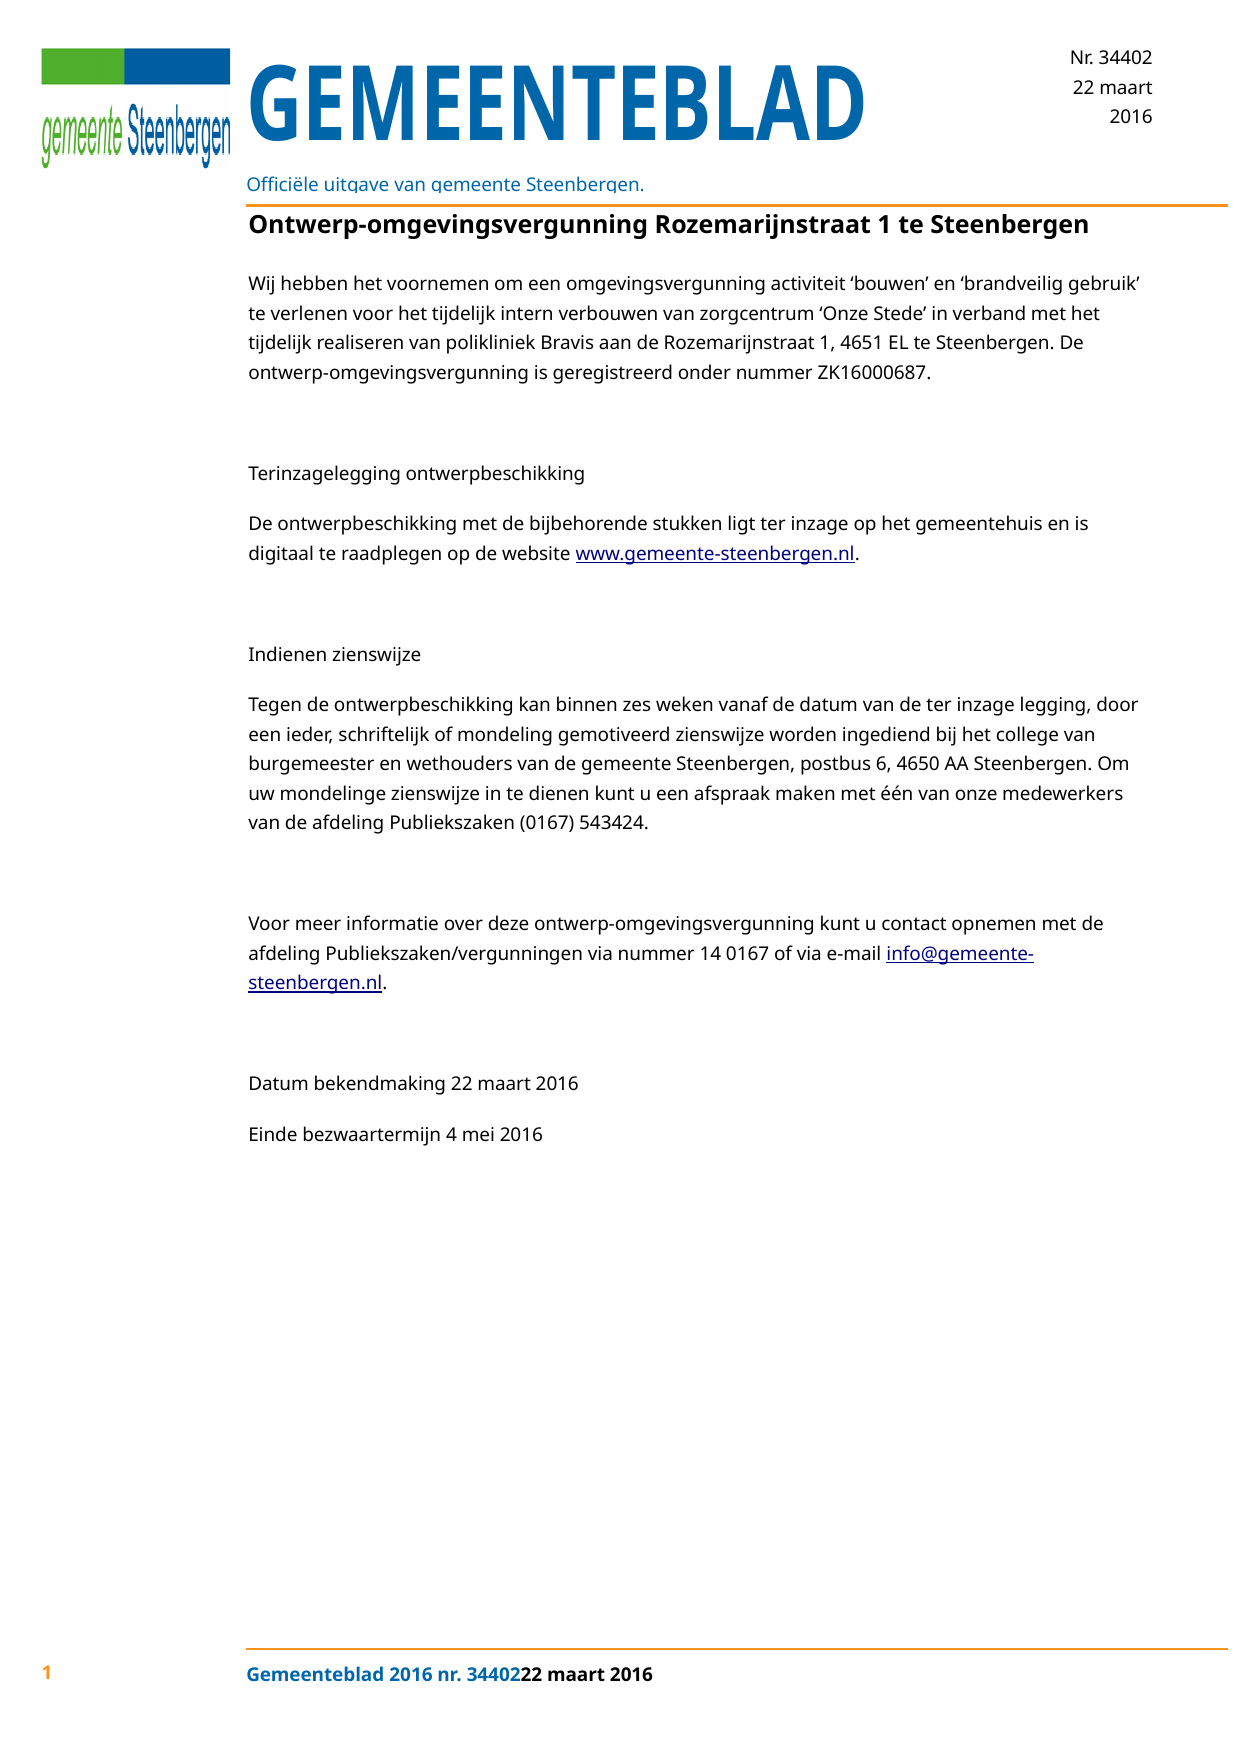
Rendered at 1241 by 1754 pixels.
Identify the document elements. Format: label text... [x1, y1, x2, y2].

text Ontwerp-omgevingsvergunning Rozemarijnstraat 1 te Steenbergen [248, 207, 1152, 241]
text Terinzagelegging ontwerpbeschikking [248, 460, 1152, 486]
picture [41, 47, 231, 172]
text Tegen de ontwerpbeschikking kan binnen zes weken vanaf de datum van de ter inzage legging, door een ieder, schriftelijk of mondeling gemotiveerd zienswijze worden ingediend bij het college van burgemeester en wethouders van de gemeente Steenbergen, postbus 6, 4650 AA Steenbergen. Om uw mondelinge zienswijze in te dienen kunt u een afspraak maken met één van onze medewerkers van de afdeling Publiekszaken (0167) 543424. [248, 691, 1152, 835]
text Wij hebben het voornemen om een omgevingsvergunning activiteit ‘bouwen’ en ‘brandveilig gebruik’ te verlenen voor het tijdelijk intern verbouwen van zorgcentrum ‘Onze Stede’ in verband met het tijdelijk realiseren van polikliniek Bravis aan de Rozemarijnstraat 1, 4651 EL te Steenbergen. De ontwerp-omgevingsvergunning is geregistreerd onder nummer ZK16000687. [248, 270, 1152, 385]
text De ontwerpbeschikking met de bijbehorende stukken ligt ter inzage op het gemeentehuis en is digitaal te raadplegen op de website www.gemeente-steenbergen.nl. [248, 510, 1152, 566]
text Voor meer informatie over deze ontwerp-omgevingsvergunning kunt u contact opnemen met de afdeling Publiekszaken/vergunningen via nummer 14 0167 of via e-mail info@gemeente-steenbergen.nl. [248, 910, 1152, 995]
text Datum bekendmaking 22 maart 2016 [248, 1070, 1152, 1096]
text Einde bezwaartermijn 4 mei 2016 [248, 1121, 1152, 1146]
text Indienen zienswijze [248, 641, 1152, 666]
